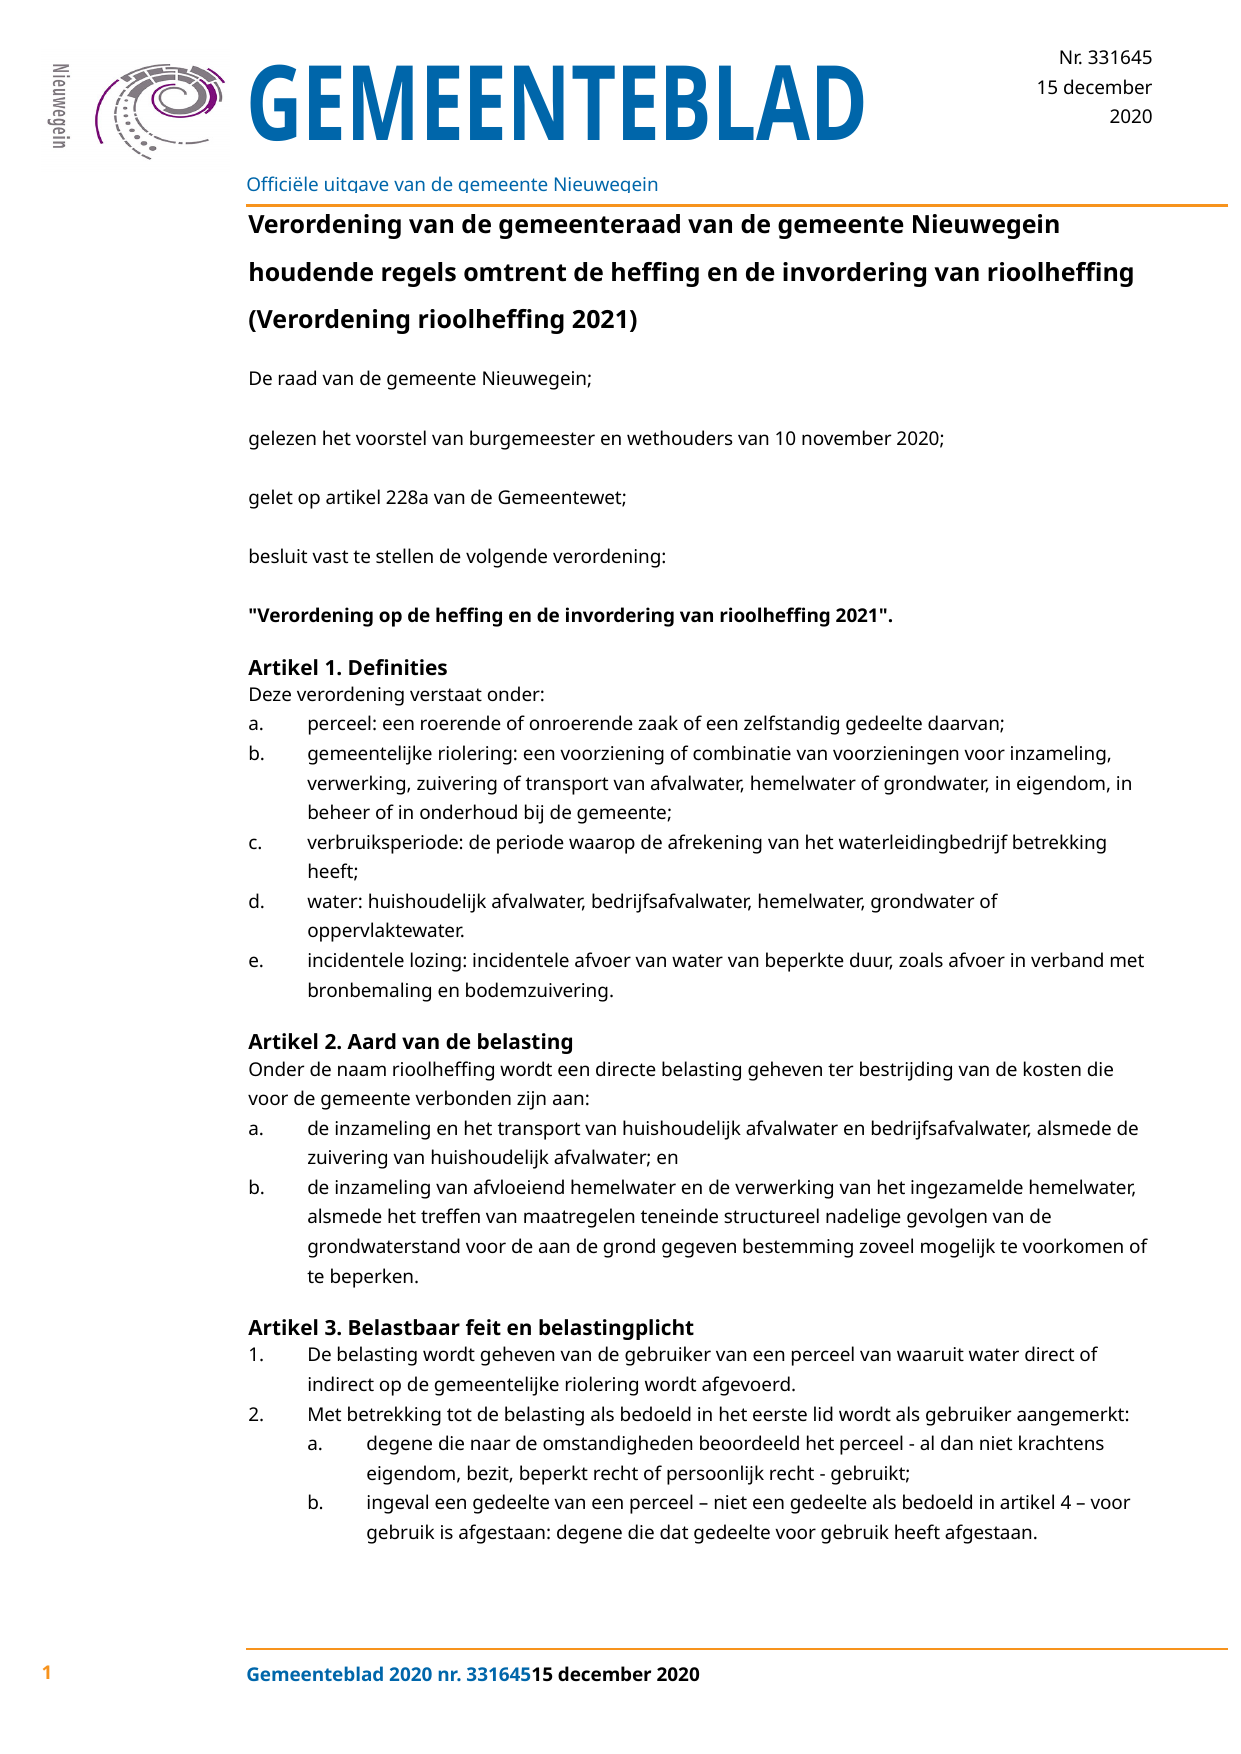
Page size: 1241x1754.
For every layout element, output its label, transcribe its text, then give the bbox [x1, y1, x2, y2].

text "Verordening op de heffing en de invordering van rioolheffing 2021". [248, 602, 1152, 628]
picture [41, 47, 231, 172]
text Artikel 3. Belastbaar feit en belastingplicht [248, 1313, 1152, 1342]
text De raad van de gemeente Nieuwegein; [248, 366, 1152, 391]
list verbruiksperiode: de periode waarop de afrekening van het waterleidingbedrijf betrekking heeft; [248, 829, 1152, 884]
text besluit vast te stellen de volgende verordening: [248, 543, 1152, 569]
text Verordening van de gemeenteraad van de gemeente Nieuwegein houdende regels omtrent de heffing en de invordering van rioolheffing (Verordening rioolheffing 2021) [248, 207, 1152, 336]
list perceel: een roerende of onroerende zaak of een zelfstandig gedeelte daarvan; [248, 711, 1152, 736]
list de inzameling en het transport van huishoudelijk afvalwater en bedrijfsafvalwater, alsmede de zuivering van huishoudelijk afvalwater; en [248, 1115, 1152, 1170]
text Artikel 2. Aard van de belasting [248, 1027, 1152, 1056]
list degene die naar de omstandigheden beoordeeld het perceel - al dan niet krachtens eigendom, bezit, beperkt recht of persoonlijk recht - gebruikt; [307, 1430, 1152, 1486]
text Artikel 1. Definities [248, 653, 1152, 681]
list de inzameling van afvloeiend hemelwater en de verwerking van het ingezamelde hemelwater, alsmede het treffen van maatregelen teneinde structureel nadelige gevolgen van de grondwaterstand voor de aan de grond gegeven bestemming zoveel mogelijk te voorkomen of te beperken. [248, 1174, 1152, 1288]
list Met betrekking tot de belasting als bedoeld in het eerste lid wordt als gebruiker aangemerkt: [248, 1401, 1152, 1427]
text gelet op artikel 228a van de Gemeentewet; [248, 484, 1152, 509]
text Deze verordening verstaat onder: [248, 681, 1152, 707]
text gelezen het voorstel van burgemeester en wethouders van 10 november 2020; [248, 425, 1152, 450]
list water: huishoudelijk afvalwater, bedrijfsafvalwater, hemelwater, grondwater of oppervlaktewater. [248, 888, 1152, 943]
text Onder de naam rioolheffing wordt een directe belasting geheven ter bestrijding van de kosten die voor de gemeente verbonden zijn aan: [248, 1056, 1152, 1111]
list incidentele lozing: incidentele afvoer van water van beperkte duur, zoals afvoer in verband met bronbemaling en bodemzuivering. [248, 947, 1152, 1003]
list De belasting wordt geheven van de gebruiker van een perceel van waaruit water direct of indirect op de gemeentelijke riolering wordt afgevoerd. [248, 1342, 1152, 1397]
list ingeval een gedeelte van een perceel – niet een gedeelte als bedoeld in artikel 4 – voor gebruik is afgestaan: degene die dat gedeelte voor gebruik heeft afgestaan. [307, 1489, 1152, 1545]
list gemeentelijke riolering: een voorziening of combinatie van voorzieningen voor inzameling, verwerking, zuivering of transport van afvalwater, hemelwater of grondwater, in eigendom, in beheer of in onderhoud bij de gemeente; [248, 740, 1152, 825]
